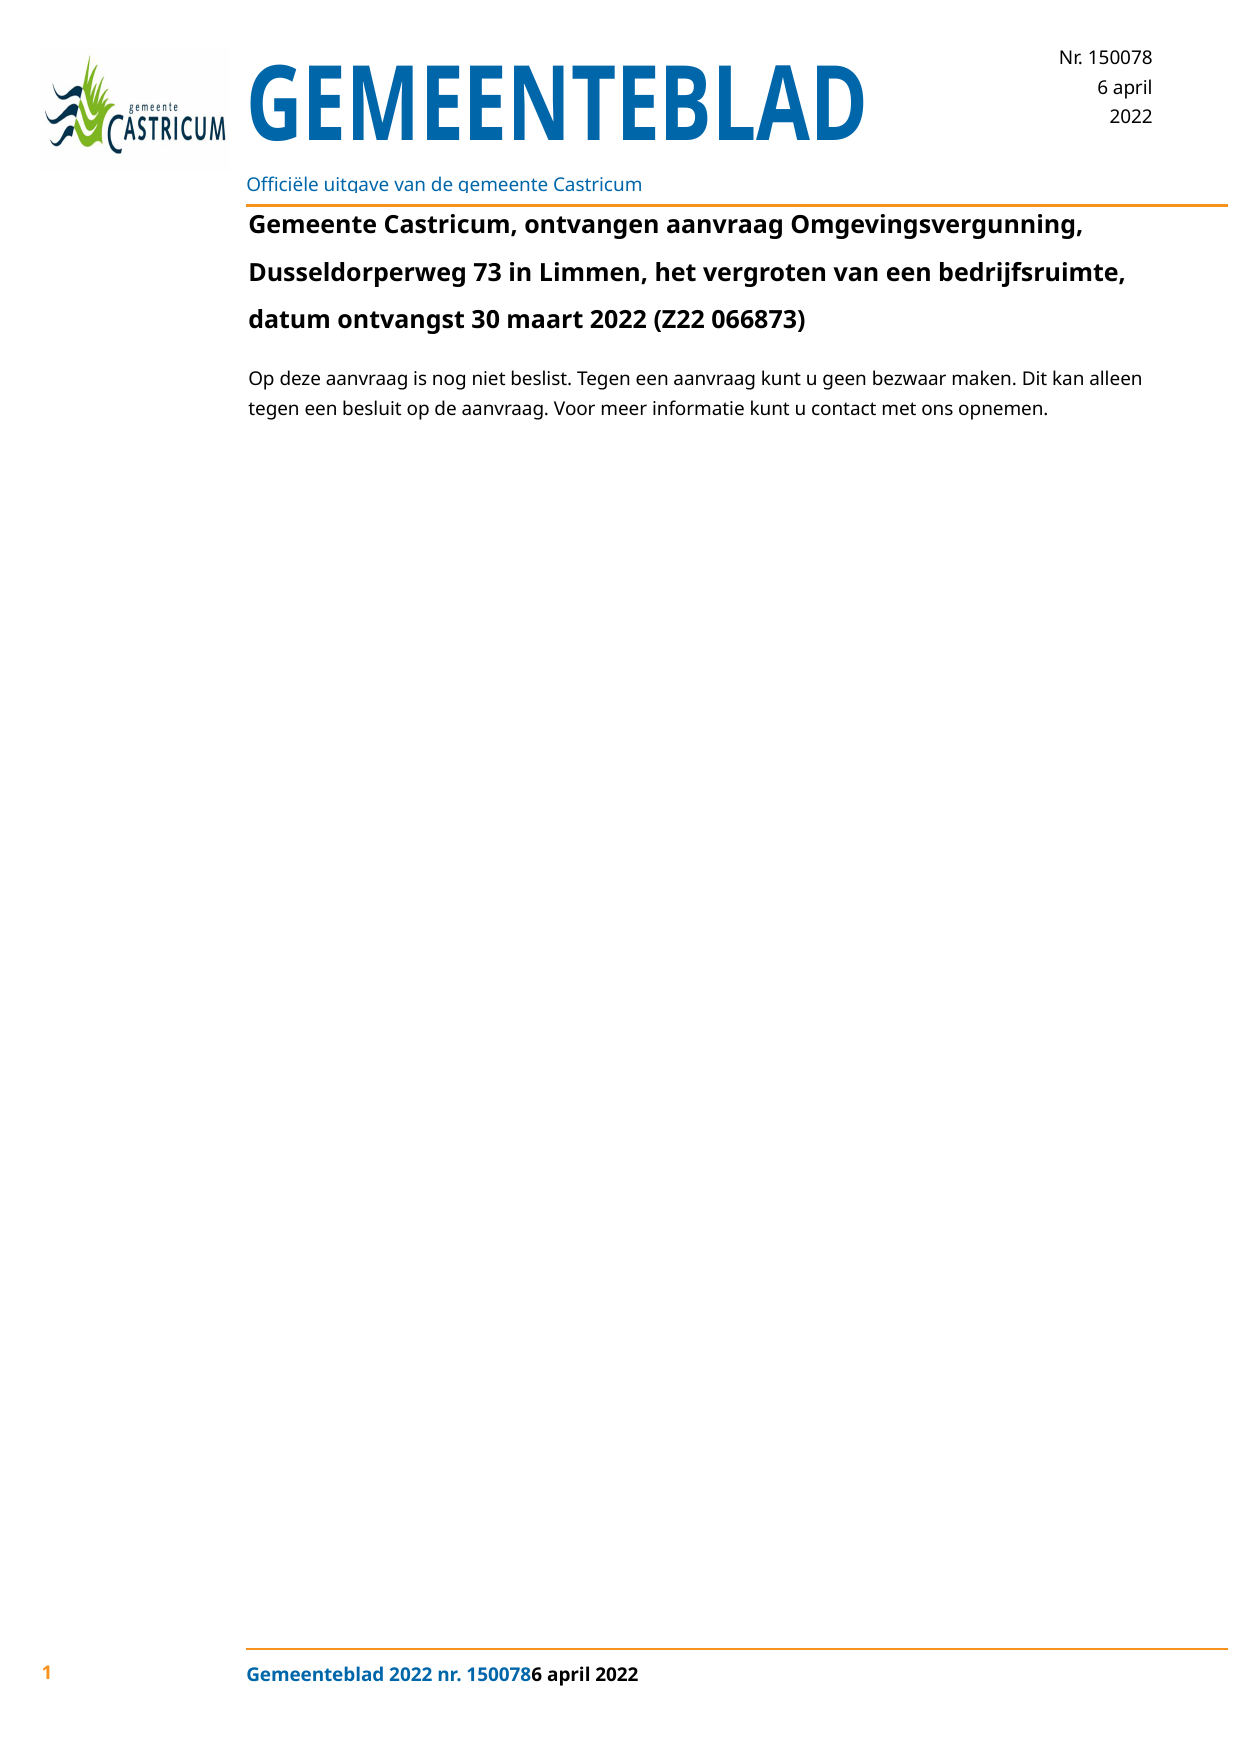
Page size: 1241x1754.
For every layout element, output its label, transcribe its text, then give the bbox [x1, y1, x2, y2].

picture [41, 47, 231, 172]
text Op deze aanvraag is nog niet beslist. Tegen een aanvraag kunt u geen bezwaar maken. Dit kan alleen tegen een besluit op de aanvraag. Voor meer informatie kunt u contact met ons opnemen. [248, 366, 1152, 421]
text Gemeente Castricum, ontvangen aanvraag Omgevingsvergunning, Dusseldorperweg 73 in Limmen, het vergroten van een bedrijfsruimte, datum ontvangst 30 maart 2022 (Z22 066873) [248, 207, 1152, 336]
